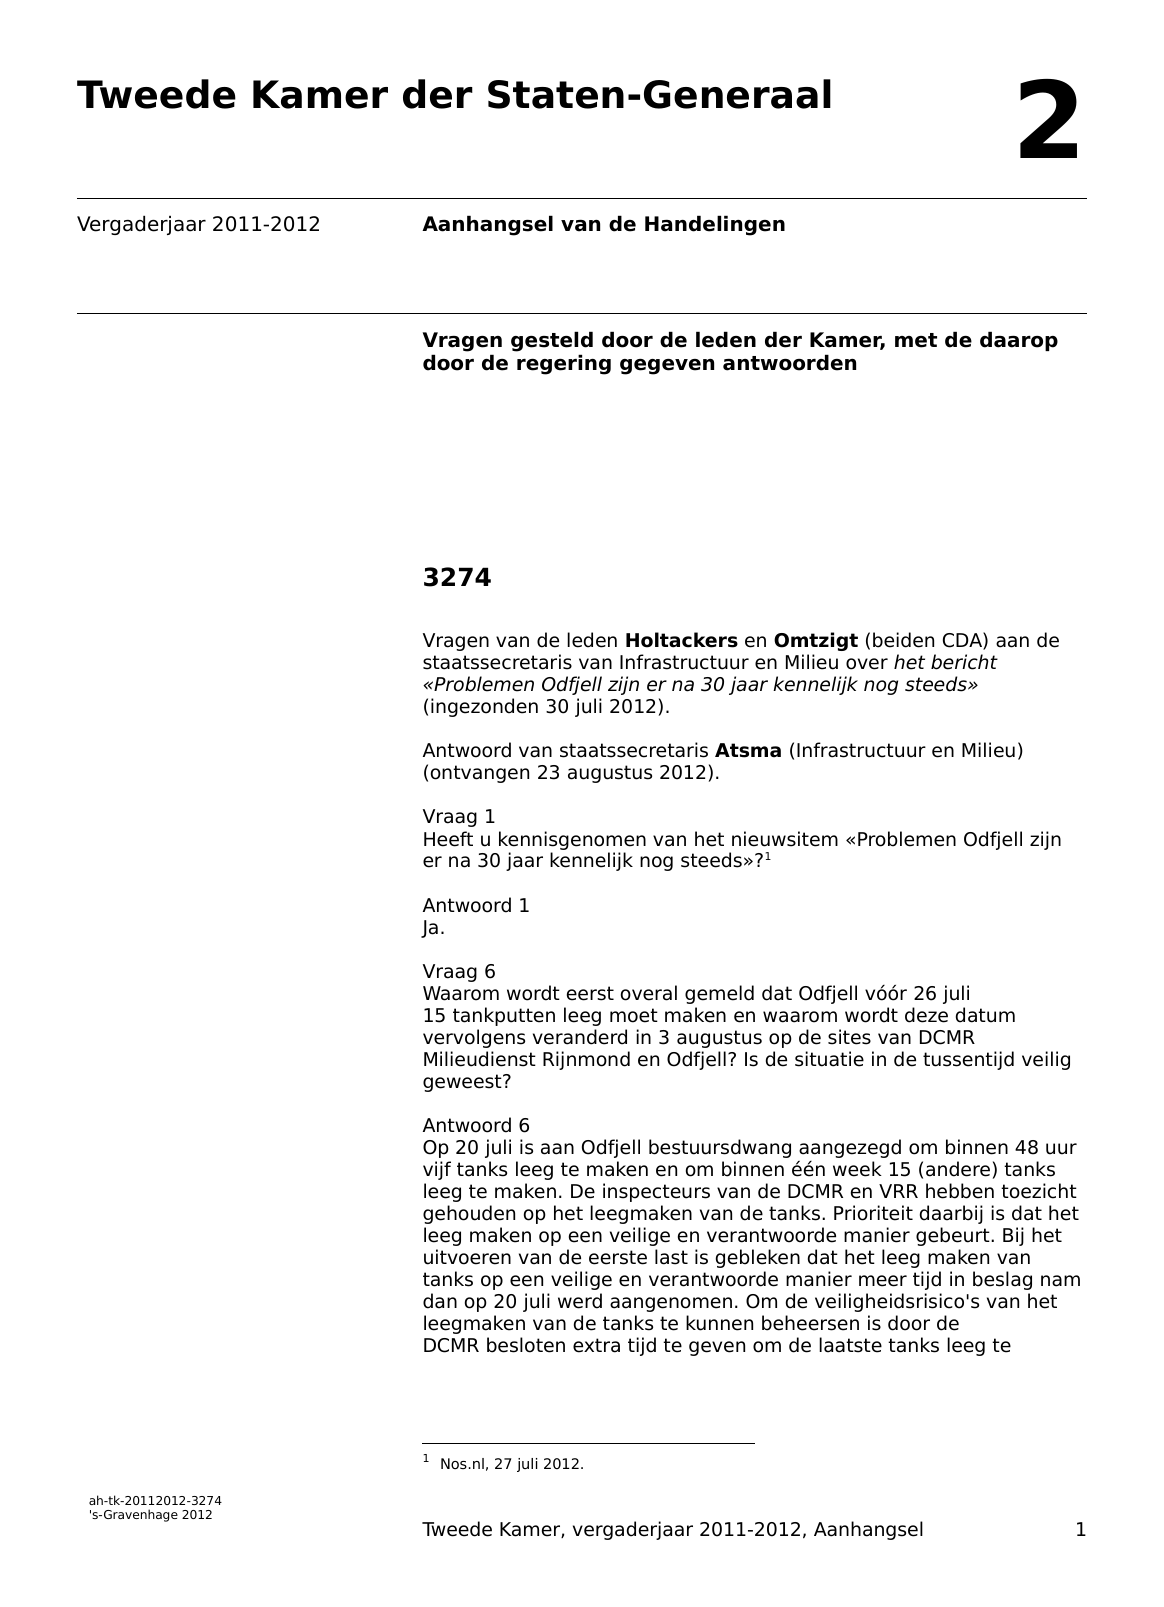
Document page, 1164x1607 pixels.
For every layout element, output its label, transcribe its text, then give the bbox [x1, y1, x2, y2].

text Vragen van de leden Holtackers en Omtzigt (beiden CDA) aan de staatssecretaris van Infrastructuur en Milieu over het bericht «Problemen Odfjell zijn er na 30 jaar kennelijk nog steeds» (ingezonden 30 juli 2012). [422, 630, 1087, 718]
text Ja. [422, 917, 1087, 938]
text Vraag 6 [422, 961, 1087, 983]
text Op 20 juli is aan Odfjell bestuursdwang aangezegd om binnen 48 uur vijf tanks leeg te maken en om binnen één week 15 (andere) tanks leeg te maken. De inspecteurs van de DCMR en VRR hebben toezicht gehouden op het leegmaken van de tanks. Prioriteit daarbij is dat het leeg maken op een veilige en verantwoorde manier gebeurt. Bij het uitvoeren van de eerste last is gebleken dat het leeg maken van tanks op een veilige en verantwoorde manier meer tijd in beslag nam dan op 20 juli werd aangenomen. Om de veiligheidsrisico's van het leegmaken van de tanks te kunnen beheersen is door de DCMR besloten extra tijd te geven om de laatste tanks leeg te [422, 1137, 1087, 1357]
text Vraag 1 [422, 806, 1087, 828]
text 3274 [422, 563, 1087, 592]
table_cell Aanhangsel van de Handelingen [422, 199, 1087, 313]
table_cell Vergaderjaar 2011-2012 [77, 199, 422, 313]
text Antwoord 1 [422, 894, 1087, 917]
table_header 2 [886, 59, 1087, 198]
text Heeft u kennisgenomen van het nieuwsitem «Problemen Odfjell zijn er na 30 jaar kennelijk nog steeds»? [422, 828, 1087, 872]
text Nos.nl, 27 juli 2012. [422, 1452, 1087, 1474]
table_header Tweede Kamer der Staten-Generaal [77, 59, 886, 198]
table_cell Vragen gesteld door de leden der Kamer, met de daarop door de regering gegeven antwoorden [422, 314, 1087, 375]
text ah-tk-20112012-3274 [88, 1494, 323, 1508]
text Waarom wordt eerst overal gemeld dat Odfjell vóór 26 juli 15 tankputten leeg moet maken en waarom wordt deze datum vervolgens veranderd in 3 augustus op de sites van DCMR Milieudienst Rijnmond en Odfjell? Is de situatie in de tussentijd veilig geweest? [422, 983, 1087, 1093]
text 's-Gravenhage 2012 [88, 1508, 323, 1522]
table_cell [77, 314, 422, 375]
text Antwoord 6 [422, 1115, 1087, 1137]
text Antwoord van staatssecretaris Atsma (Infrastructuur en Milieu) (ontvangen 23 augustus 2012). [422, 740, 1087, 784]
